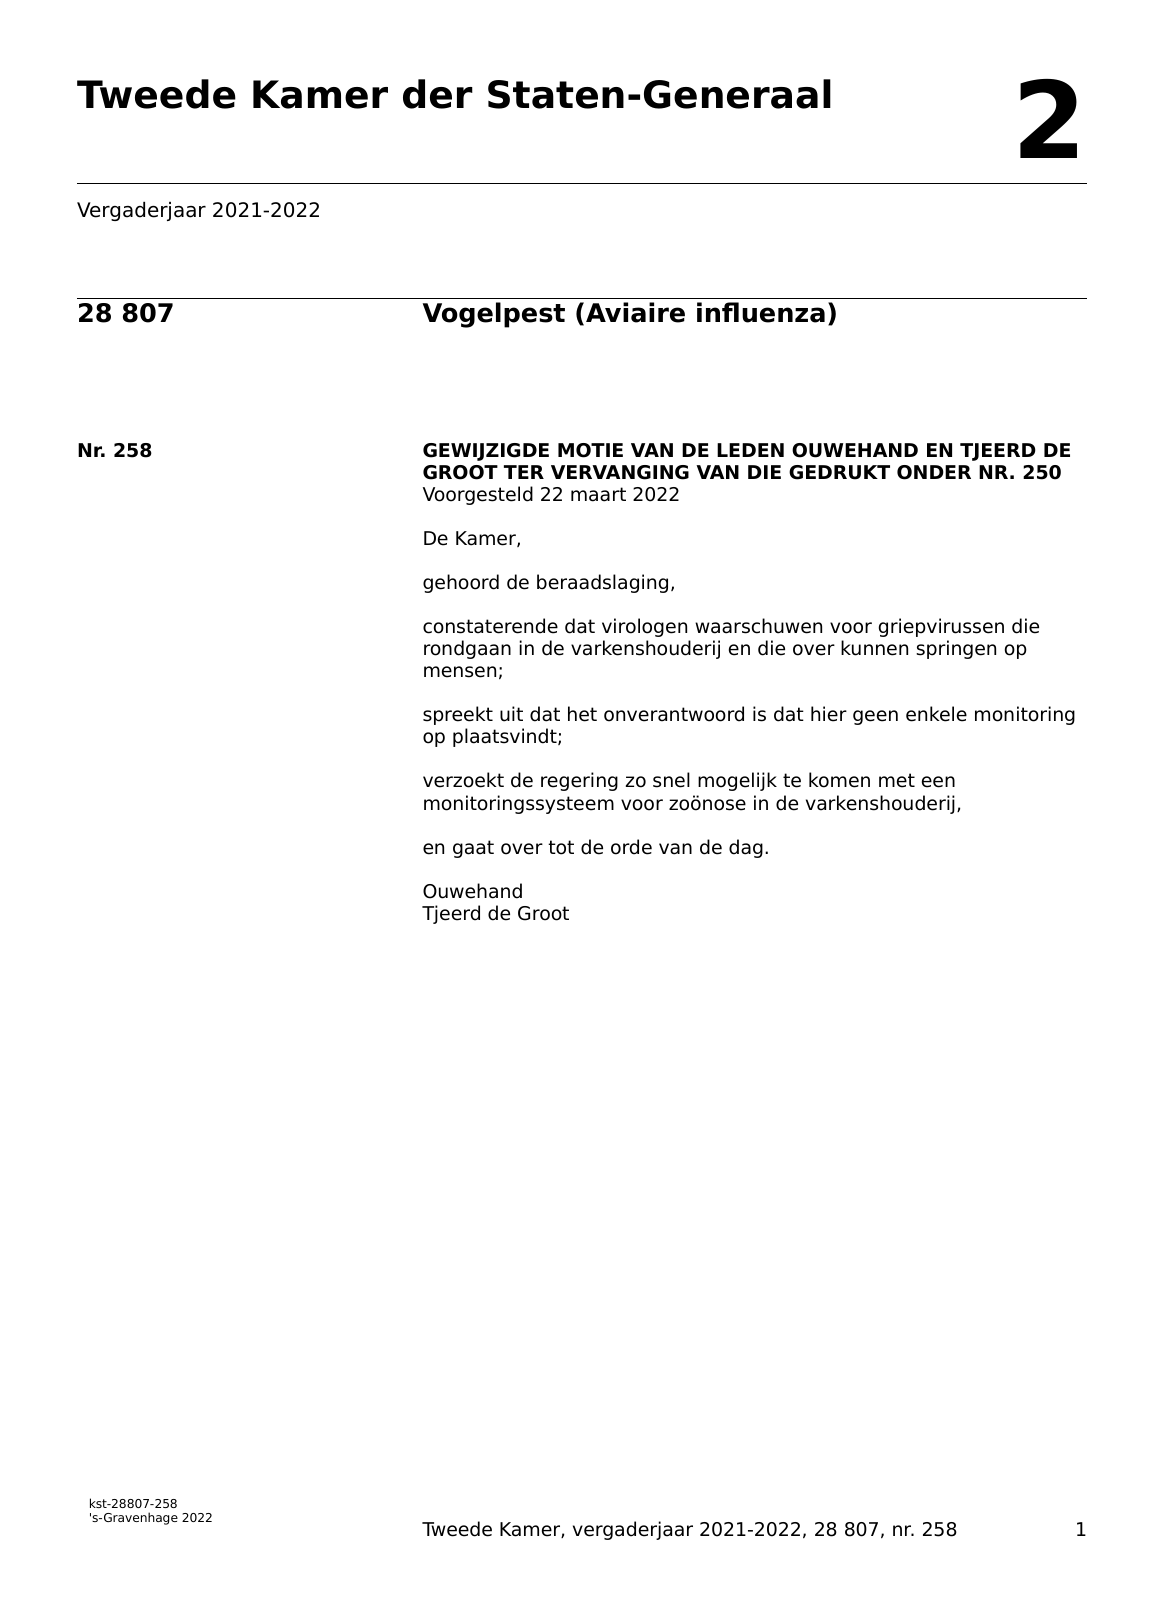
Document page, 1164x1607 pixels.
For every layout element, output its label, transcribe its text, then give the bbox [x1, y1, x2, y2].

subtitle Nr. 258 GEWIJZIGDE MOTIE VAN DE LEDEN OUWEHAND EN TJEERD DE GROOT TER VERVANGING VAN DIE GEDRUKT ONDER NR. 250 [77, 440, 1087, 484]
text spreekt uit dat het onverantwoord is dat hier geen enkele monitoring op plaatsvindt; [422, 704, 1087, 748]
table_header Tweede Kamer der Staten-Generaal [77, 59, 886, 183]
text Voorgesteld 22 maart 2022 [422, 484, 1087, 506]
text constaterende dat virologen waarschuwen voor griepvirussen die rondgaan in de varkenshouderij en die over kunnen springen op mensen; [422, 616, 1087, 682]
text Ouwehand [422, 881, 1087, 903]
text kst-28807-258 [88, 1497, 323, 1511]
subtitle 28 807 Vogelpest (Aviaire influenza) [77, 299, 1087, 329]
text en gaat over tot de orde van de dag. [422, 837, 1087, 858]
text verzoekt de regering zo snel mogelijk te komen met een monitoringssysteem voor zoönose in de varkenshouderij, [422, 770, 1087, 814]
text gehoord de beraadslaging, [422, 572, 1087, 594]
table_cell Vergaderjaar 2021-2022 [77, 184, 1087, 298]
table_header 2 [886, 59, 1087, 183]
text De Kamer, [422, 528, 1087, 550]
text 's-Gravenhage 2022 [88, 1511, 323, 1525]
text Tjeerd de Groot [422, 903, 1087, 925]
